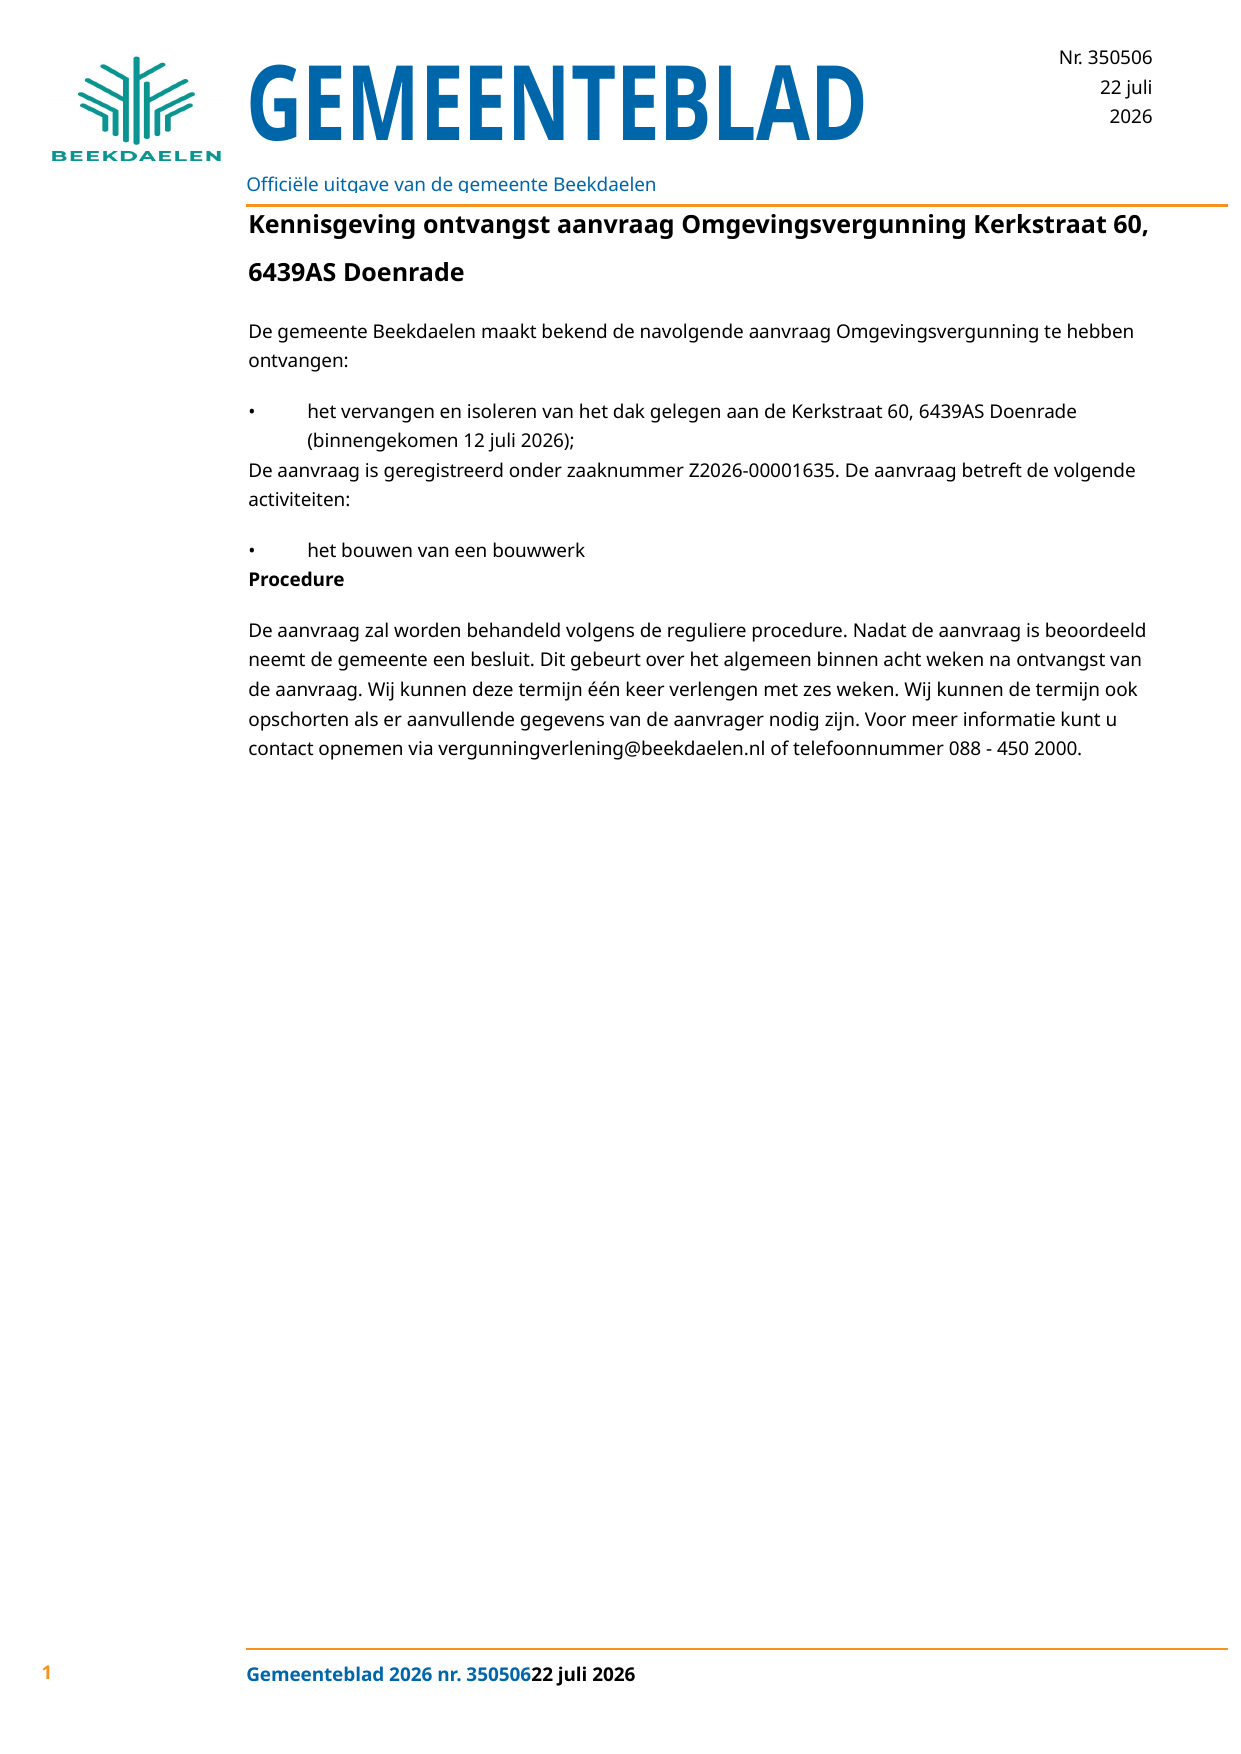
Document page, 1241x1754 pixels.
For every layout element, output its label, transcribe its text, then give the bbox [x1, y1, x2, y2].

text Kennisgeving ontvangst aanvraag Omgevingsvergunning Kerkstraat 60, 6439AS Doenrade [248, 207, 1152, 288]
list het bouwen van een bouwwerk [248, 537, 1152, 563]
text De aanvraag zal worden behandeld volgens de reguliere procedure. Nadat de aanvraag is beoordeeld neemt de gemeente een besluit. Dit gebeurt over het algemeen binnen acht weken na ontvangst van de aanvraag. Wij kunnen deze termijn één keer verlengen met zes weken. Wij kunnen de termijn ook opschorten als er aanvullende gegevens van de aanvrager nodig zijn. Voor meer informatie kunt u contact opnemen via vergunningverlening@beekdaelen.nl of telefoonnummer 088 - 450 2000. [248, 617, 1152, 761]
text De aanvraag is geregistreerd onder zaaknummer Z2026-00001635. De aanvraag betreft de volgende activiteiten: [248, 457, 1152, 512]
picture [41, 47, 231, 172]
list het vervangen en isoleren van het dak gelegen aan de Kerkstraat 60, 6439AS Doenrade (binnengekomen 12 juli 2026); [248, 398, 1152, 453]
text De gemeente Beekdaelen maakt bekend de navolgende aanvraag Omgevingsvergunning te hebben ontvangen: [248, 318, 1152, 373]
text Procedure [248, 567, 1152, 592]
